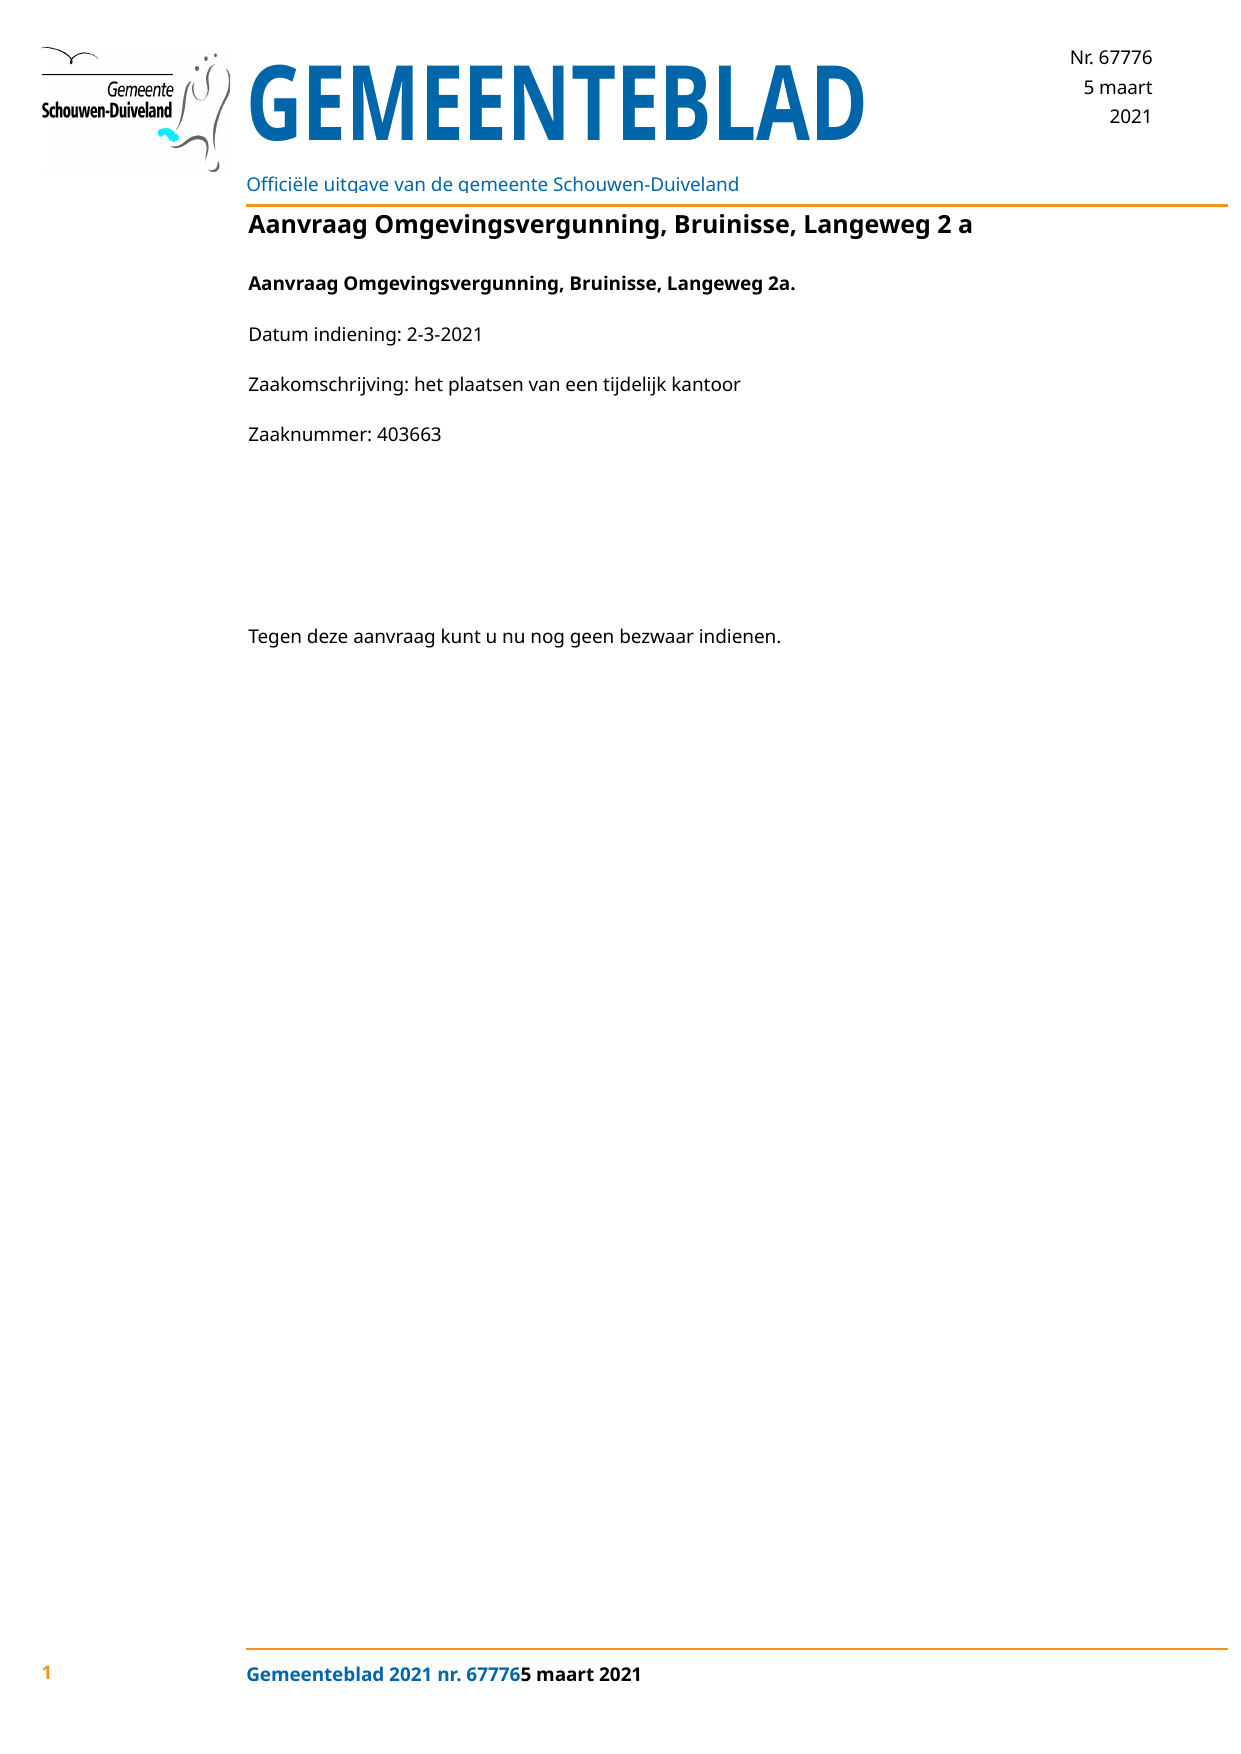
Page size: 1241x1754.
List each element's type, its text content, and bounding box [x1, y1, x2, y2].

picture [41, 47, 231, 172]
text Aanvraag Omgevingsvergunning, Bruinisse, Langeweg 2 a [248, 207, 1152, 241]
text Zaaknummer: 403663 [248, 422, 1152, 447]
text Aanvraag Omgevingsvergunning, Bruinisse, Langeweg 2a. [248, 270, 1152, 296]
text Datum indiening: 2-3-2021 [248, 321, 1152, 346]
text Tegen deze aanvraag kunt u nu nog geen bezwaar indienen. [248, 623, 1152, 649]
text Zaakomschrijving: het plaatsen van een tijdelijk kantoor [248, 371, 1152, 397]
